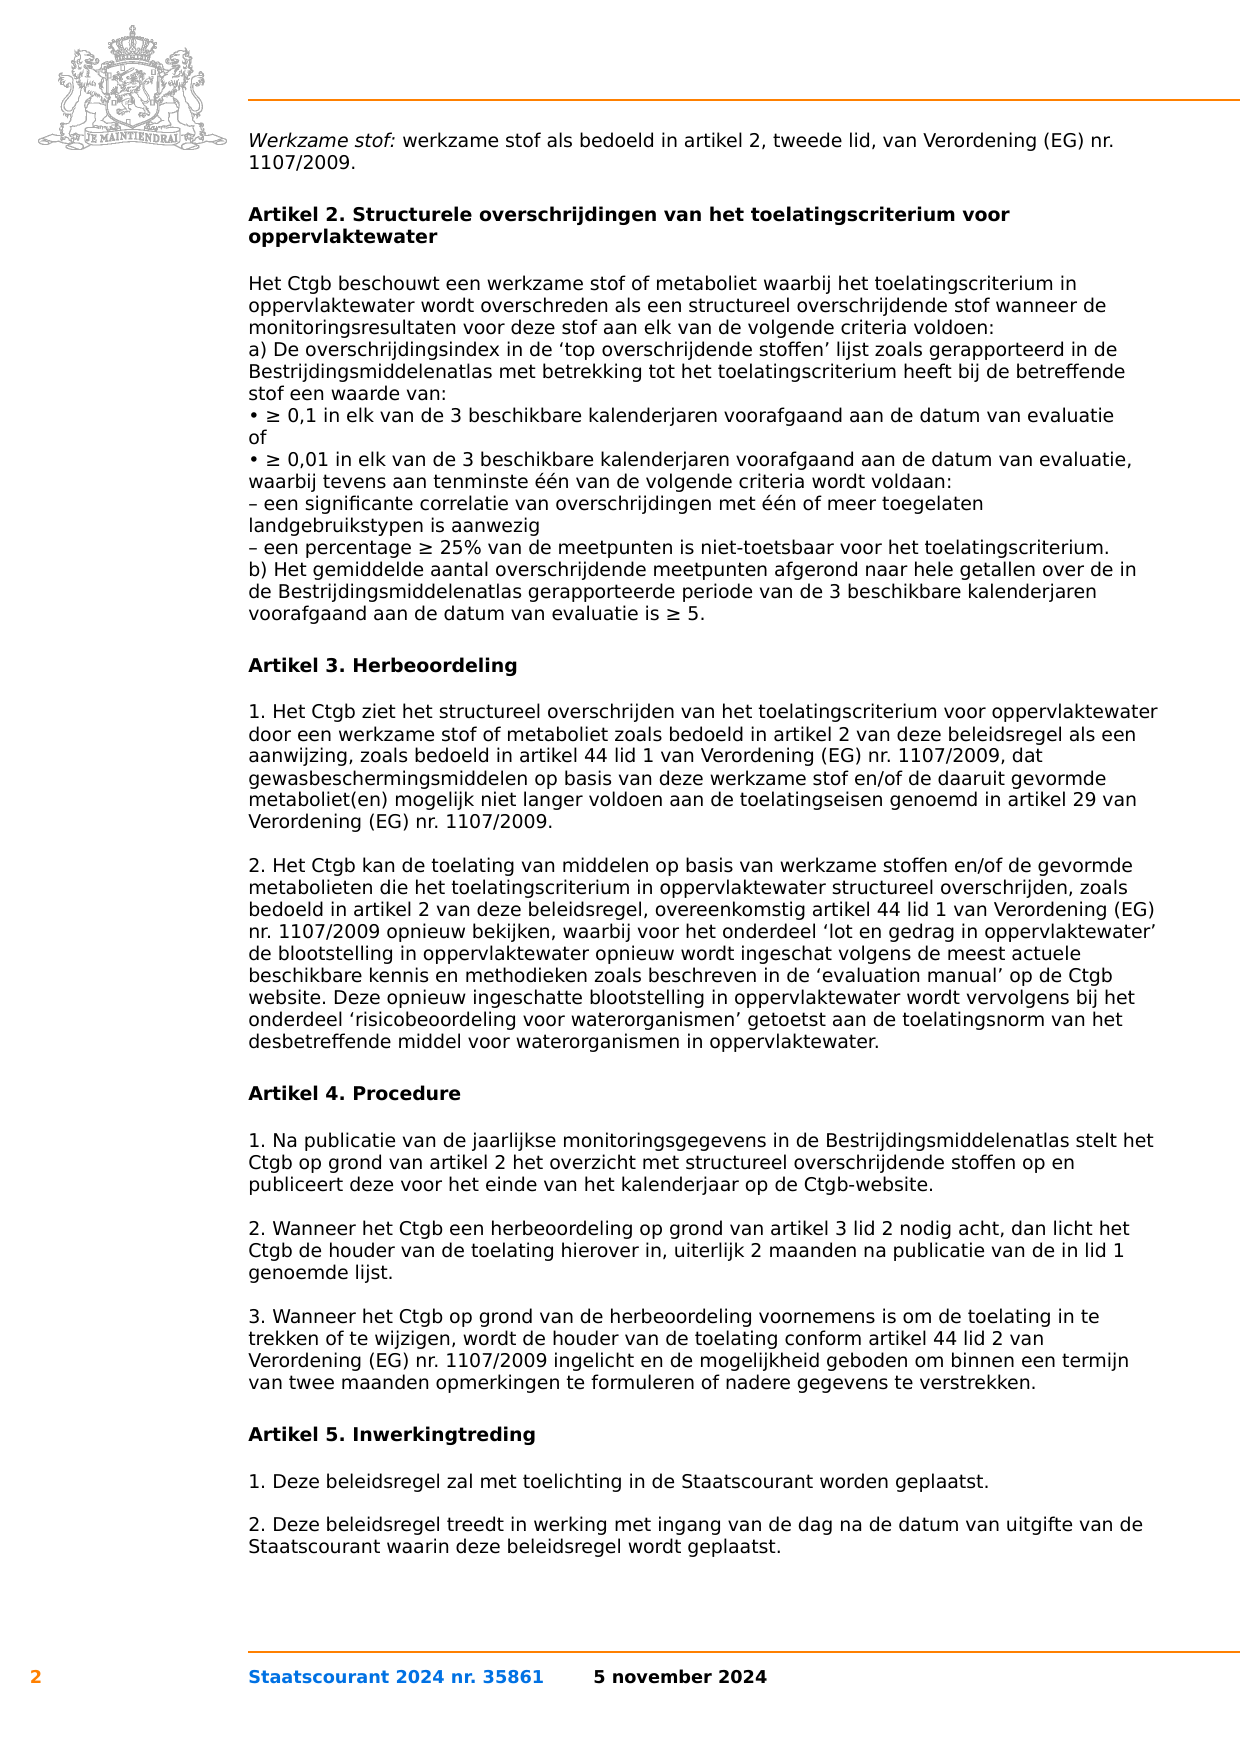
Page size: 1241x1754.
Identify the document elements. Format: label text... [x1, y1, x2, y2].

text Werkzame stof: werkzame stof als bedoeld in artikel 2, tweede lid, van Verordening (EG) nr. 1107/2009. [248, 130, 1163, 174]
text – een percentage ≥ 25% van de meetpunten is niet-toetsbaar voor het toelatingscriterium. [248, 537, 1163, 558]
subtitle Artikel 4. Procedure [248, 1083, 1163, 1105]
text 2. Deze beleidsregel treedt in werking met ingang van de dag na de datum van uitgifte van de Staatscourant waarin deze beleidsregel wordt geplaatst. [248, 1514, 1163, 1558]
text 1. Deze beleidsregel zal met toelichting in de Staatscourant worden geplaatst. [248, 1471, 1163, 1492]
text • ≥ 0,1 in elk van de 3 beschikbare kalenderjaren voorafgaand aan de datum van evaluatie [248, 405, 1163, 427]
text 1. Het Ctgb ziet het structureel overschrijden van het toelatingscriterium voor oppervlaktewater door een werkzame stof of metaboliet zoals bedoeld in artikel 2 van deze beleidsregel als een aanwijzing, zoals bedoeld in artikel 44 lid 1 van Verordening (EG) nr. 1107/2009, dat gewasbeschermingsmiddelen op basis van deze werkzame stof en/of de daaruit gevormde metaboliet(en) mogelijk niet langer voldoen aan de toelatingseisen genoemd in artikel 29 van Verordening (EG) nr. 1107/2009. [248, 701, 1163, 833]
subtitle Artikel 3. Herbeoordeling [248, 654, 1163, 676]
text 2. Het Ctgb kan de toelating van middelen op basis van werkzame stoffen en/of de gevormde metabolieten die het toelatingscriterium in oppervlaktewater structureel overschrijden, zoals bedoeld in artikel 2 van deze beleidsregel, overeenkomstig artikel 44 lid 1 van Verordening (EG) nr. 1107/2009 opnieuw bekijken, waarbij voor het onderdeel ‘lot en gedrag in oppervlaktewater’ de blootstelling in oppervlaktewater opnieuw wordt ingeschat volgens de meest actuele beschikbare kennis en methodieken zoals beschreven in de ‘evaluation manual’ op de Ctgb website. Deze opnieuw ingeschatte blootstelling in oppervlaktewater wordt vervolgens bij het onderdeel ‘risicobeoordeling voor waterorganismen’ getoetst aan de toelatingsnorm van het desbetreffende middel voor waterorganismen in oppervlaktewater. [248, 855, 1163, 1053]
text 1. Na publicatie van de jaarlijkse monitoringsgegevens in de Bestrijdingsmiddelenatlas stelt het Ctgb op grond van artikel 2 het overzicht met structureel overschrijdende stoffen op en publiceert deze voor het einde van het kalenderjaar op de Ctgb-website. [248, 1130, 1163, 1196]
text 2. Wanneer het Ctgb een herbeoordeling op grond van artikel 3 lid 2 nodig acht, dan licht het Ctgb de houder van de toelating hierover in, uiterlijk 2 maanden na publicatie van de in lid 1 genoemde lijst. [248, 1218, 1163, 1284]
subtitle Artikel 2. Structurele overschrijdingen van het toelatingscriterium voor oppervlaktewater [248, 204, 1163, 248]
text b) Het gemiddelde aantal overschrijdende meetpunten afgerond naar hele getallen over de in de Bestrijdingsmiddelenatlas gerapporteerde periode van de 3 beschikbare kalenderjaren voorafgaand aan de datum van evaluatie is ≥ 5. [248, 558, 1163, 624]
text – een significante correlatie van overschrijdingen met één of meer toegelaten landgebruikstypen is aanwezig [248, 493, 1163, 537]
picture [38, 25, 227, 150]
text • ≥ 0,01 in elk van de 3 beschikbare kalenderjaren voorafgaand aan de datum van evaluatie, waarbij tevens aan tenminste één van de volgende criteria wordt voldaan: [248, 449, 1163, 493]
text of [248, 427, 1163, 449]
subtitle Artikel 5. Inwerkingtreding [248, 1423, 1163, 1446]
text a) De overschrijdingsindex in de ‘top overschrijdende stoffen’ lijst zoals gerapporteerd in de Bestrijdingsmiddelenatlas met betrekking tot het toelatingscriterium heeft bij de betreffende stof een waarde van: [248, 339, 1163, 405]
text 3. Wanneer het Ctgb op grond van de herbeoordeling voornemens is om de toelating in te trekken of te wijzigen, wordt de houder van de toelating conform artikel 44 lid 2 van Verordening (EG) nr. 1107/2009 ingelicht en de mogelijkheid geboden om binnen een termijn van twee maanden opmerkingen te formuleren of nadere gegevens te verstrekken. [248, 1306, 1163, 1393]
text Het Ctgb beschouwt een werkzame stof of metaboliet waarbij het toelatingscriterium in oppervlaktewater wordt overschreden als een structureel overschrijdende stof wanneer de monitoringsresultaten voor deze stof aan elk van de volgende criteria voldoen: [248, 273, 1163, 339]
